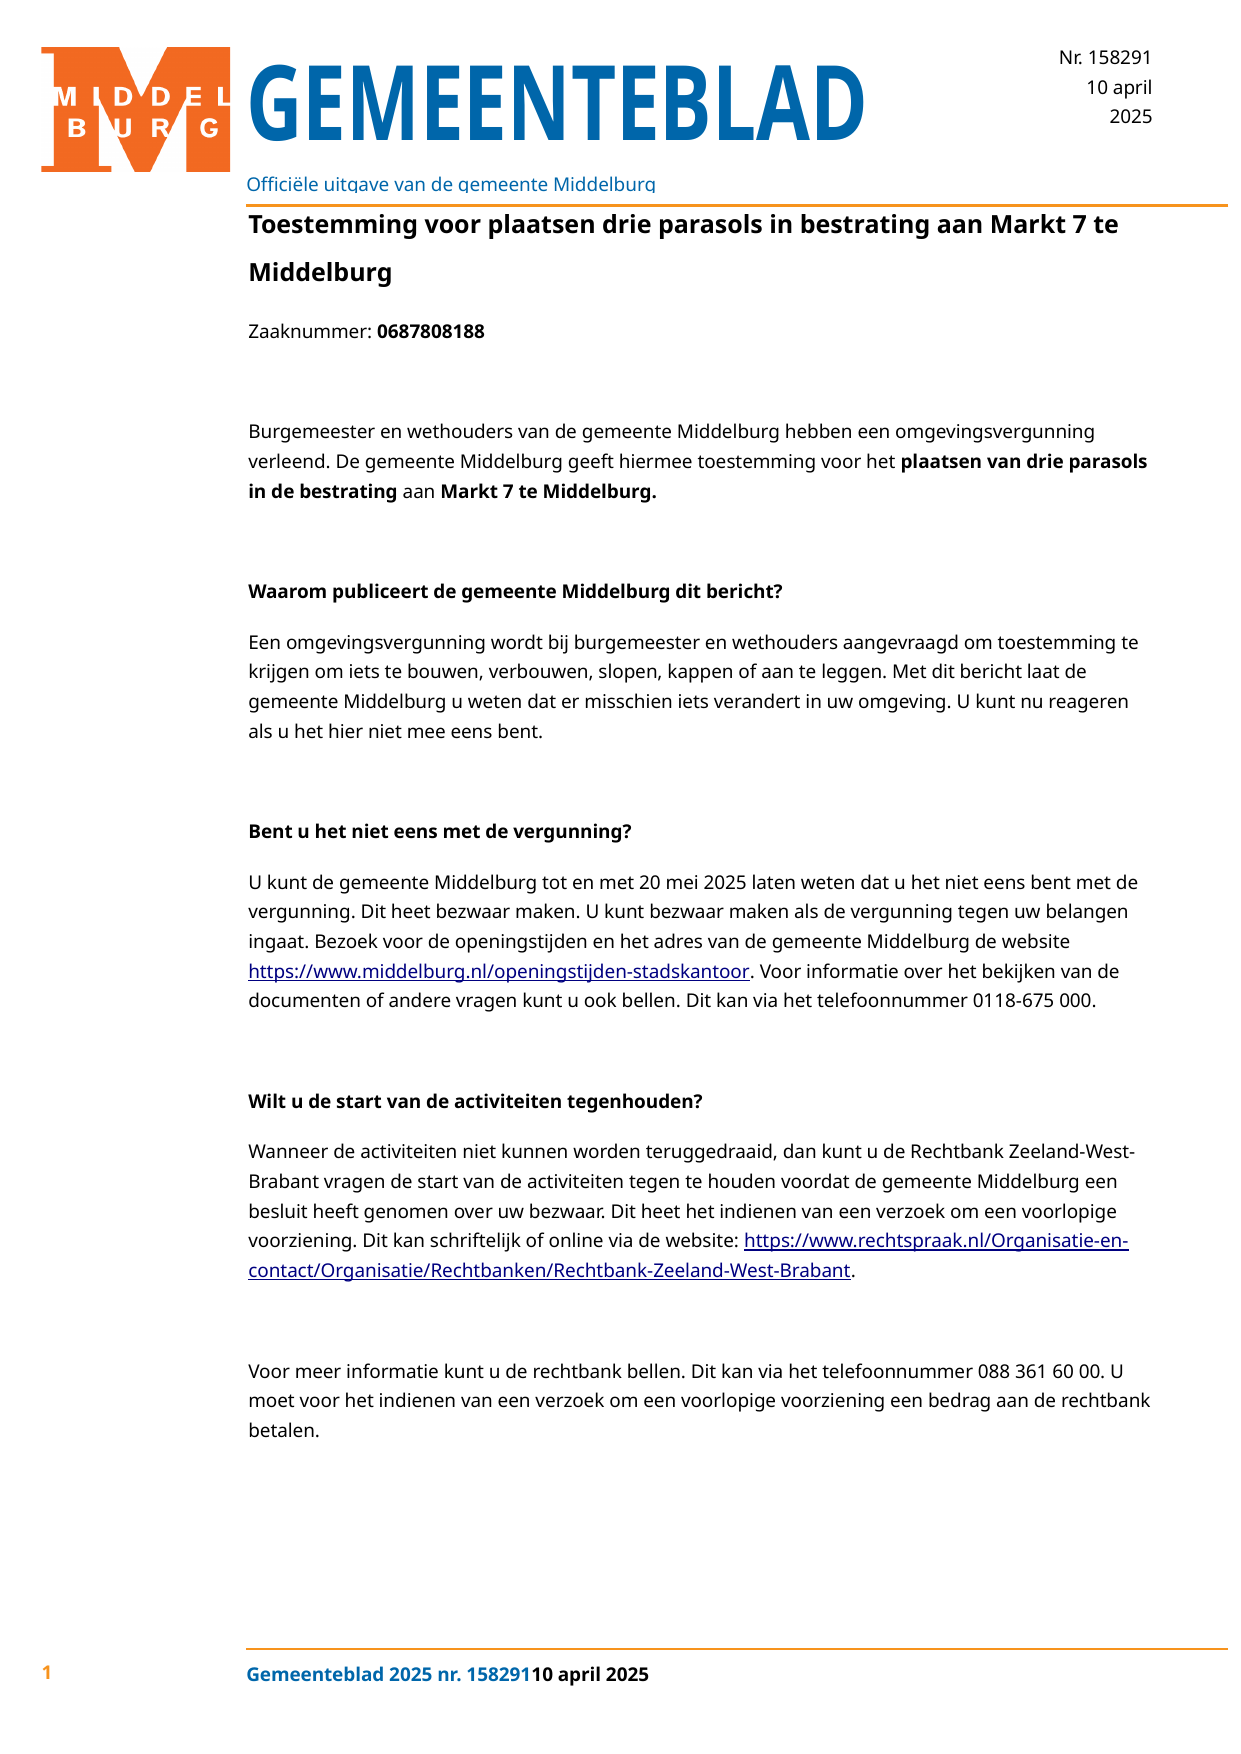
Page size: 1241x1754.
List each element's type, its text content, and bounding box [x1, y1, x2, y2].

text Burgemeester en wethouders van de gemeente Middelburg hebben een omgevingsvergunning verleend. De gemeente Middelburg geeft hiermee toestemming voor het plaatsen van drie parasols in de bestrating aan Markt 7 te Middelburg. [248, 419, 1152, 504]
text U kunt de gemeente Middelburg tot en met 20 mei 2025 laten weten dat u het niet eens bent met de vergunning. Dit heet bezwaar maken. U kunt bezwaar maken als de vergunning tegen uw belangen ingaat. Bezoek voor de openingstijden en het adres van de gemeente Middelburg de website https://www.middelburg.nl/openingstijden-stadskantoor. Voor informatie over het bekijken van de documenten of andere vragen kunt u ook bellen. Dit kan via het telefoonnummer 0118-675 000. [248, 869, 1152, 1013]
text Wilt u de start van de activiteiten tegenhouden? [248, 1088, 1152, 1114]
text Bent u het niet eens met de vergunning? [248, 819, 1152, 844]
text Toestemming voor plaatsen drie parasols in bestrating aan Markt 7 te Middelburg [248, 207, 1152, 288]
text Wanneer de activiteiten niet kunnen worden teruggedraaid, dan kunt u de Rechtbank Zeeland-West-Brabant vragen de start van de activiteiten tegen te houden voordat de gemeente Middelburg een besluit heeft genomen over uw bezwaar. Dit heet het indienen van een verzoek om een voorlopige voorziening. Dit kan schriftelijk of online via de website: https://www.rechtspraak.nl/Organisatie-en-contact/Organisatie/Rechtbanken/Rechtbank-Zeeland-West-Brabant. [248, 1139, 1152, 1283]
text Zaaknummer: 0687808188 [248, 318, 1152, 344]
picture [41, 47, 231, 172]
text Waarom publiceert de gemeente Middelburg dit bericht? [248, 579, 1152, 604]
text Een omgevingsvergunning wordt bij burgemeester en wethouders aangevraagd om toestemming te krijgen om iets te bouwen, verbouwen, slopen, kappen of aan te leggen. Met dit bericht laat de gemeente Middelburg u weten dat er misschien iets verandert in uw omgeving. U kunt nu reageren als u het hier niet mee eens bent. [248, 629, 1152, 744]
text Voor meer informatie kunt u de rechtbank bellen. Dit kan via het telefoonnummer 088 361 60 00. U moet voor het indienen van een verzoek om een voorlopige voorziening een bedrag aan de rechtbank betalen. [248, 1358, 1152, 1443]
